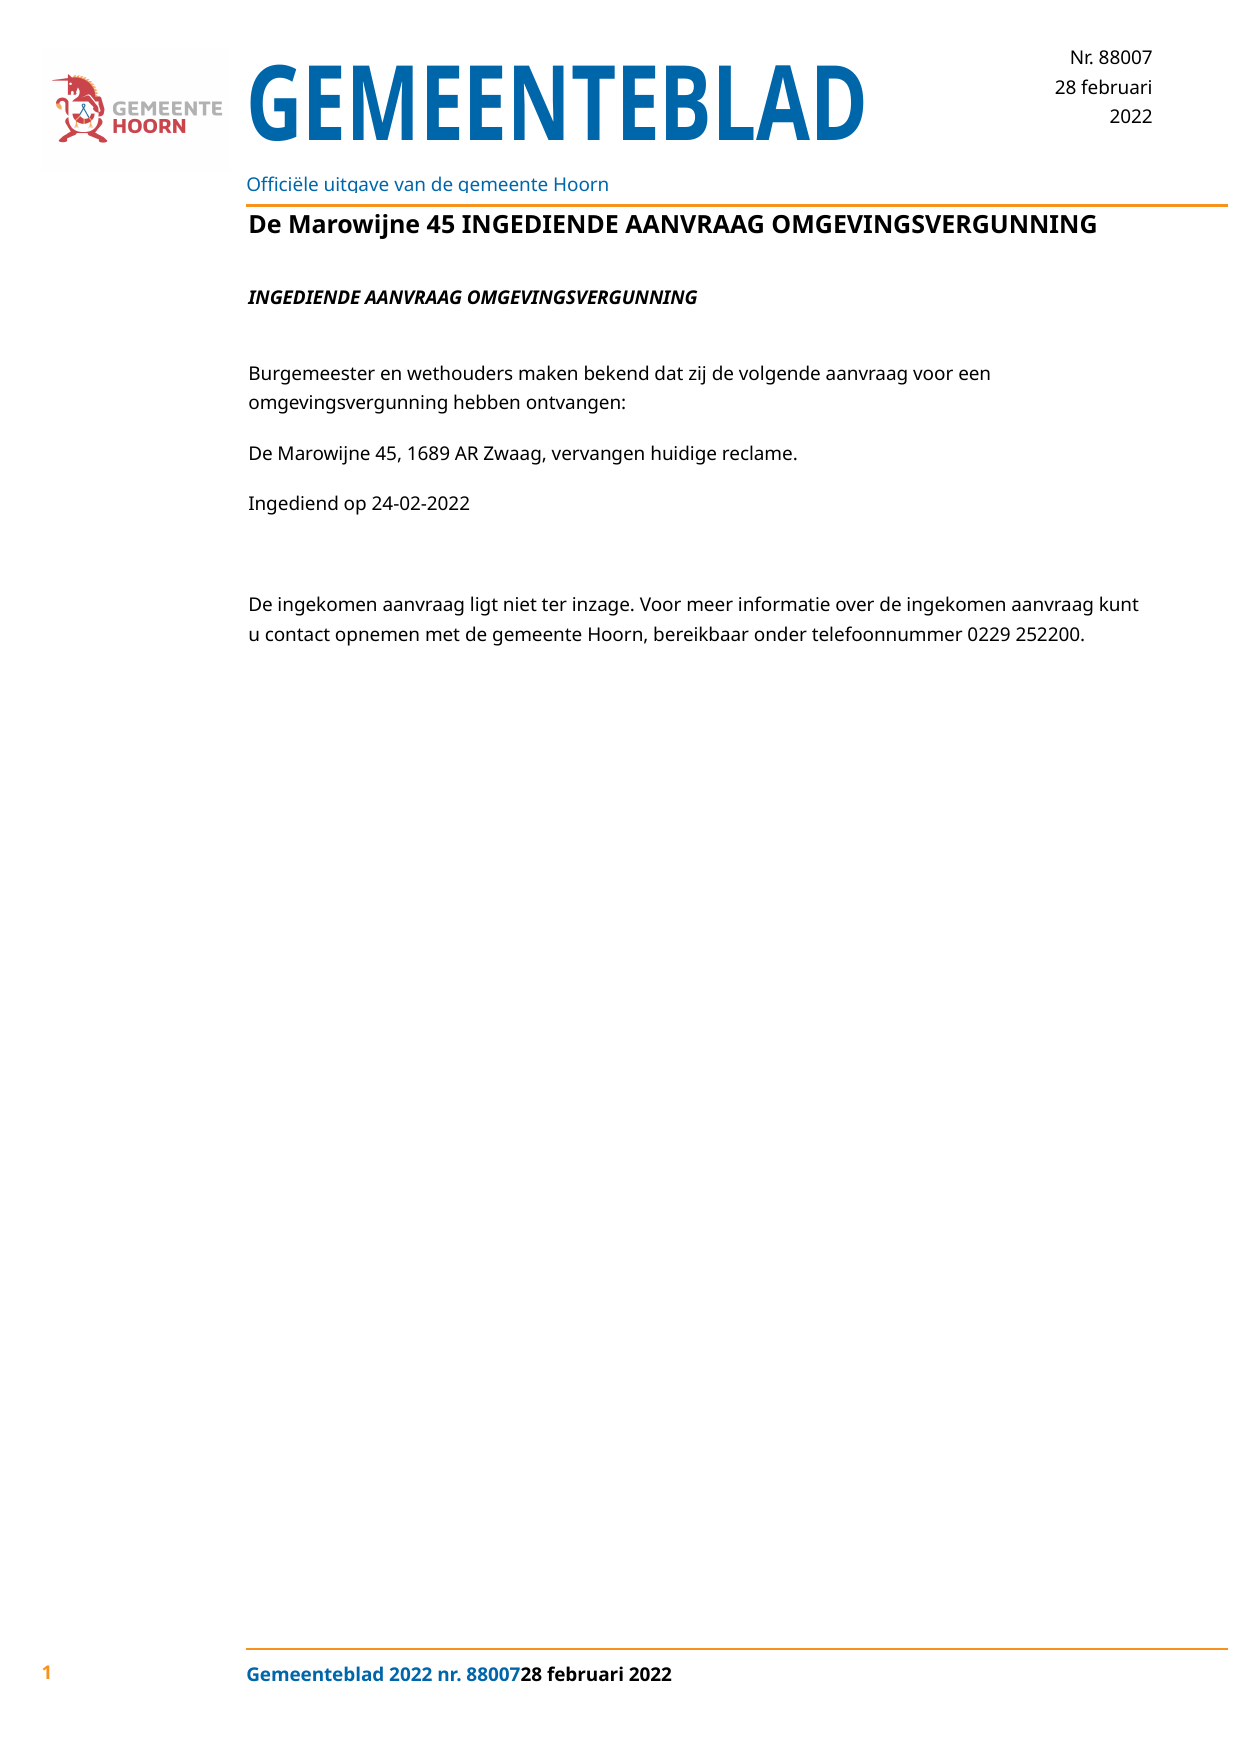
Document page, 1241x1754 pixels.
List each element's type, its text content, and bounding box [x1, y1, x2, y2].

text De Marowijne 45, 1689 AR Zwaag, vervangen huidige reclame. [248, 440, 1152, 466]
text De ingekomen aanvraag ligt niet ter inzage. Voor meer informatie over de ingekomen aanvraag kunt u contact opnemen met de gemeente Hoorn, bereikbaar onder telefoonnummer 0229 252200. [248, 591, 1152, 647]
text De Marowijne 45 INGEDIENDE AANVRAAG OMGEVINGSVERGUNNING [248, 207, 1152, 241]
text Ingediend op 24-02-2022 [248, 490, 1152, 516]
picture [41, 47, 231, 172]
text Burgemeester en wethouders maken bekend dat zij de volgende aanvraag voor een omgevingsvergunning hebben ontvangen: [248, 360, 1152, 415]
text INGEDIENDE AANVRAAG OMGEVINGSVERGUNNING [248, 284, 1152, 309]
